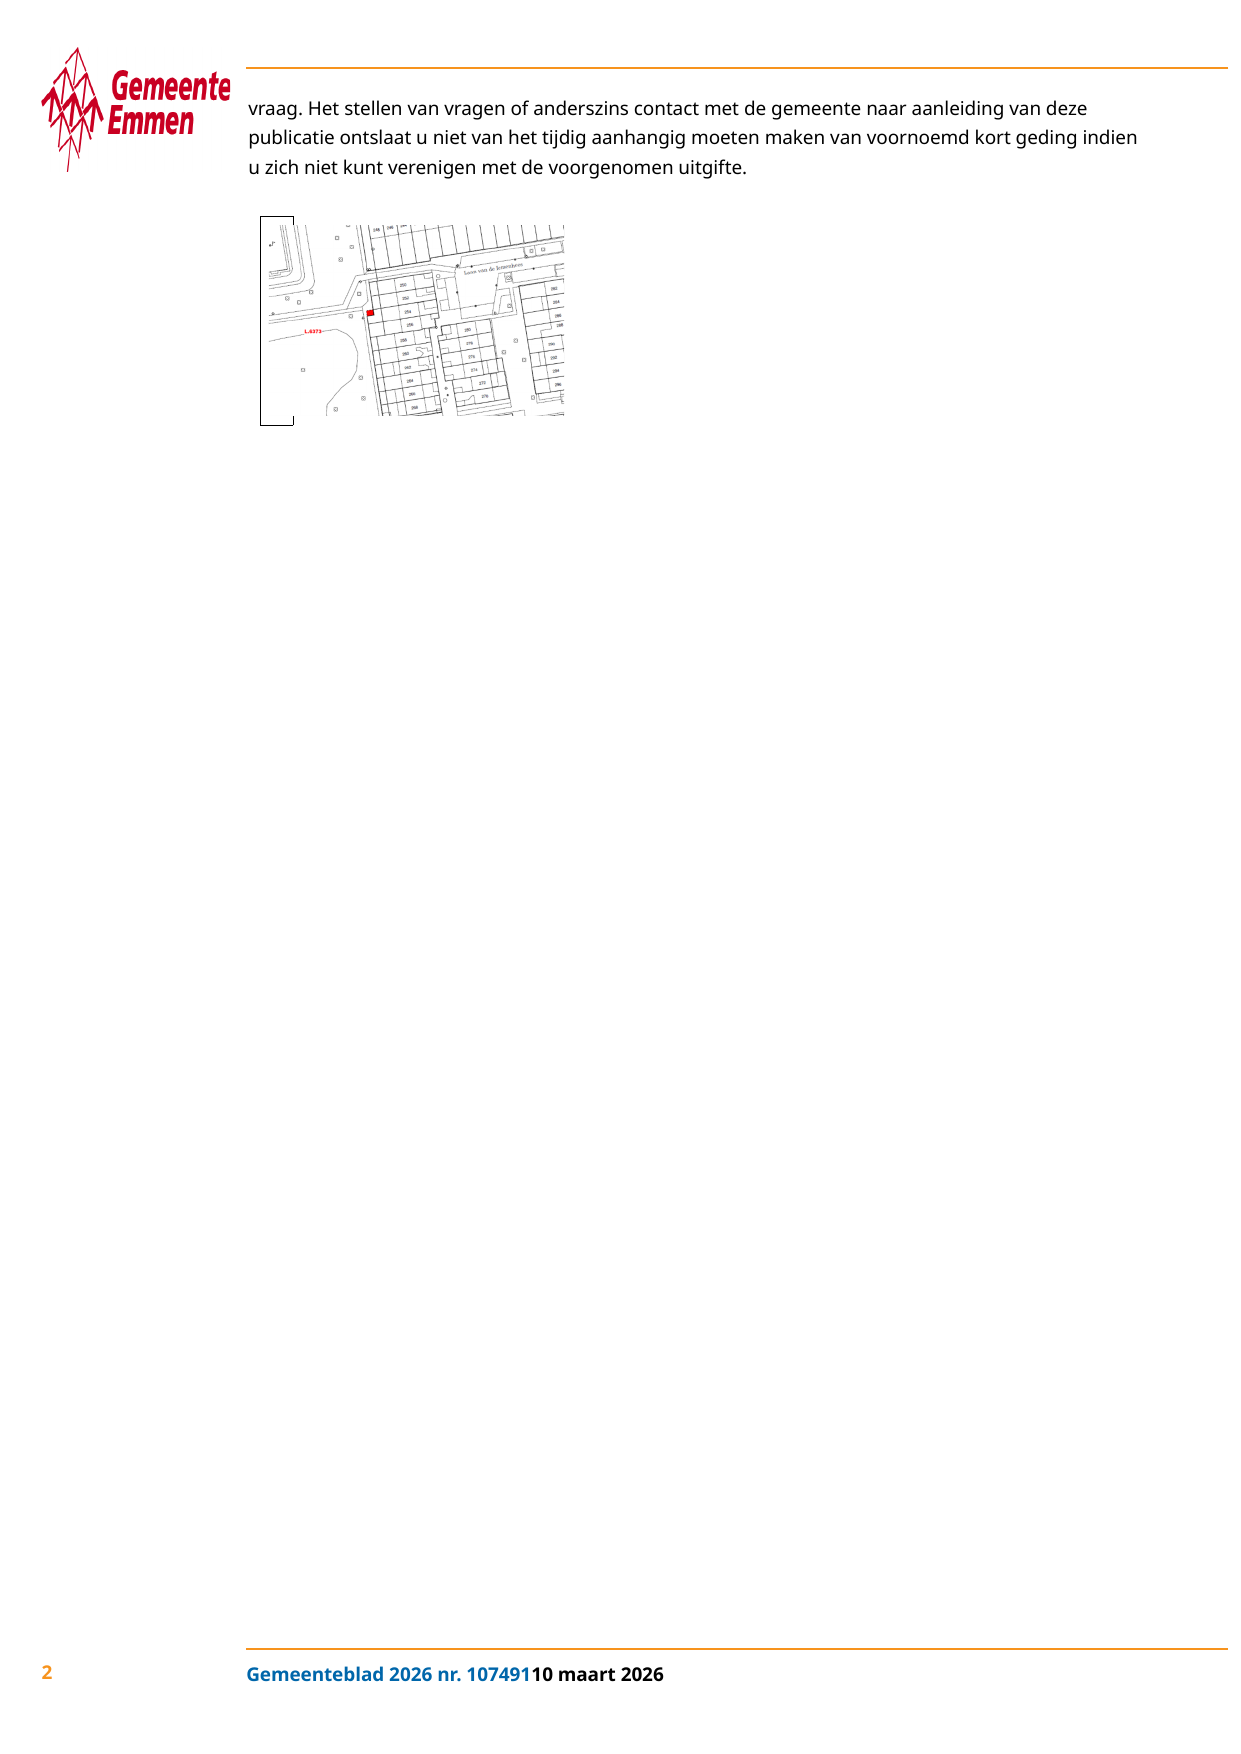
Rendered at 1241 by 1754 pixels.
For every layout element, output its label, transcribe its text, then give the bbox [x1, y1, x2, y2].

picture [41, 47, 231, 172]
text vraag. Het stellen van vragen of anderszins contact met de gemeente naar aanleiding van deze publicatie ontslaat u niet van het tijdig aanhangig moeten maken van voornoemd kort geding indien u zich niet kunt verenigen met de voorgenomen uitgifte. [248, 95, 1152, 180]
picture [268, 225, 565, 416]
